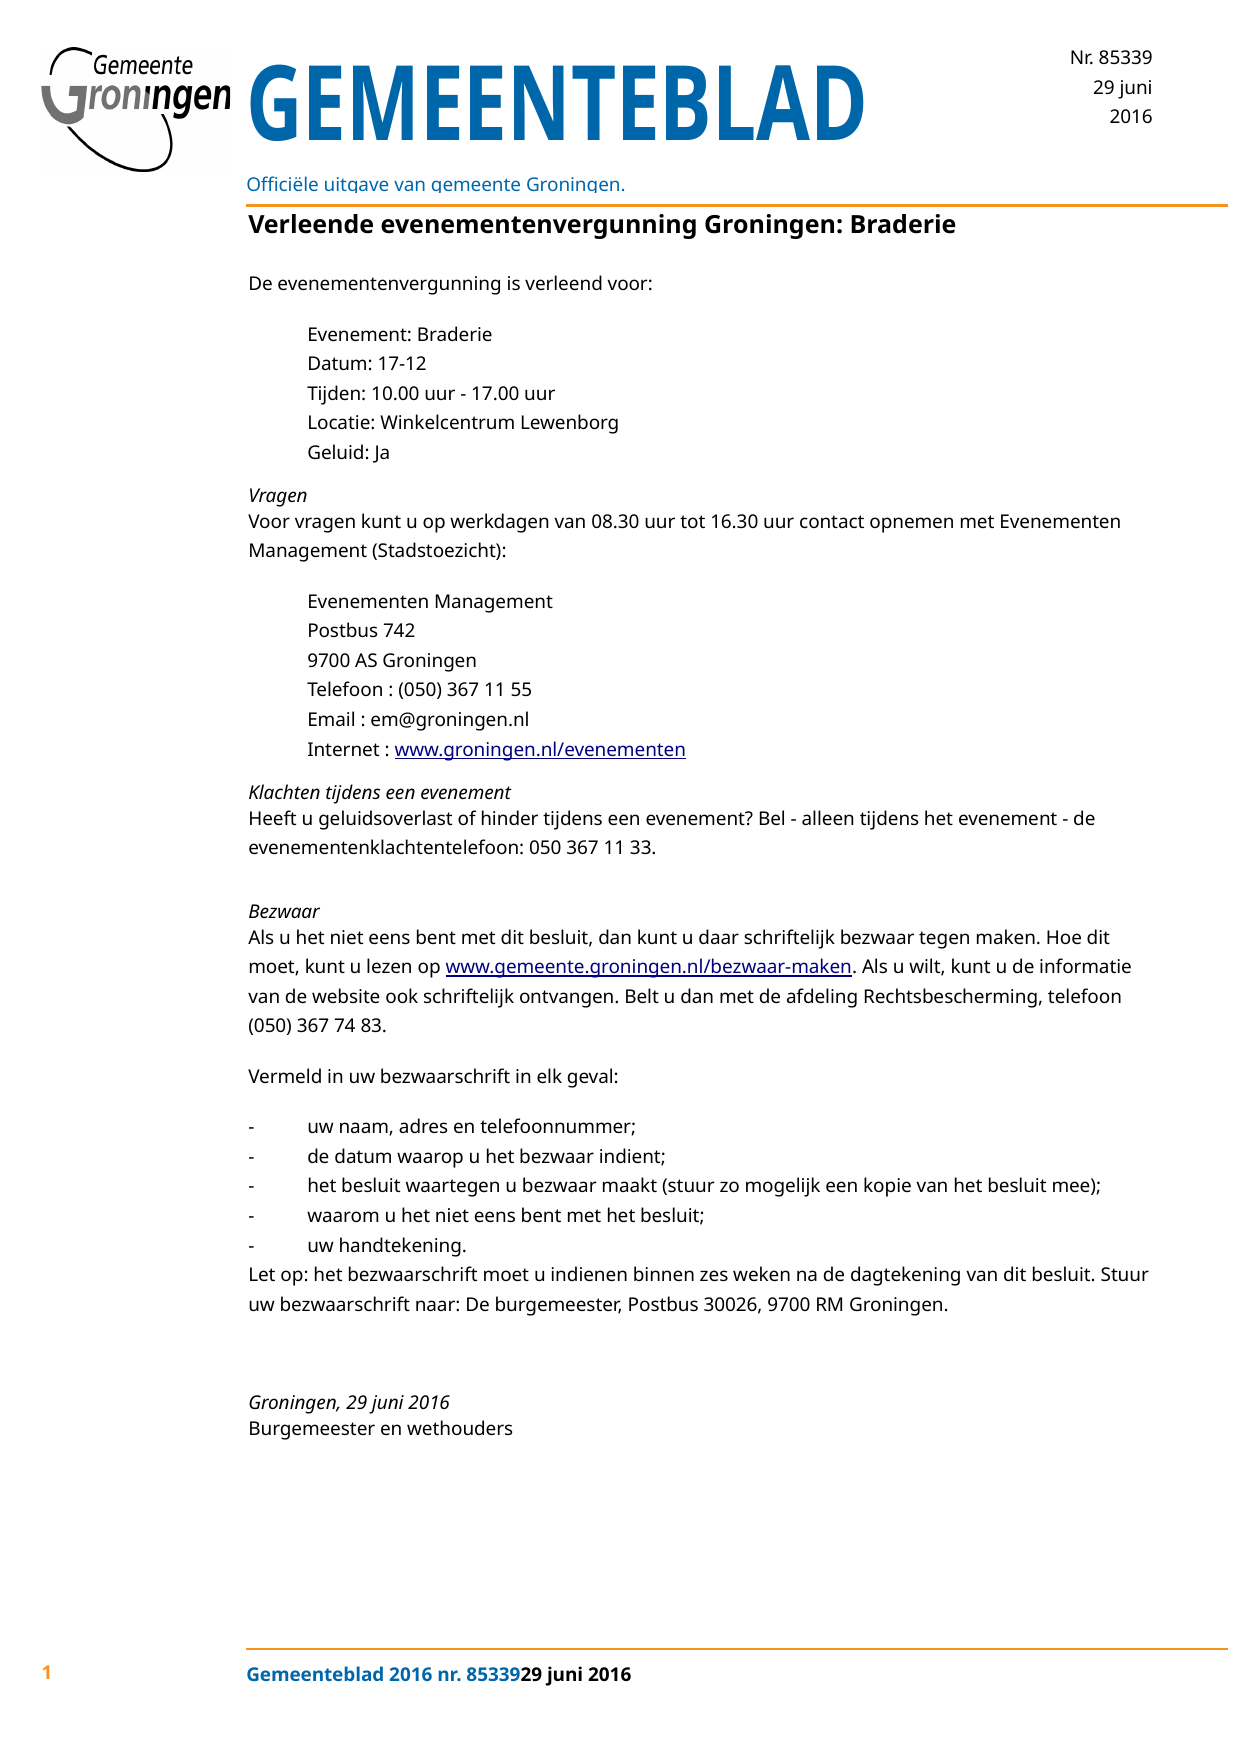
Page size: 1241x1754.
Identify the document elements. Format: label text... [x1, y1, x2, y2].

text Vragen [248, 482, 1152, 508]
text Vermeld in uw bezwaarschrift in elk geval: [248, 1063, 1152, 1089]
list waarom u het niet eens bent met het besluit; [248, 1202, 1152, 1228]
list Email : em@groningen.nl [248, 706, 1152, 732]
text Heeft u geluidsoverlast of hinder tijdens een evenement? Bel - alleen tijdens het evenement - de evenementenklachtentelefoon: 050 367 11 33. [248, 805, 1152, 860]
text Klachten tijdens een evenement [248, 779, 1152, 805]
list Evenementen Management [248, 588, 1152, 614]
list Evenement: Braderie [248, 321, 1152, 346]
list Postbus 742 [248, 617, 1152, 643]
list Internet : www.groningen.nl/evenementen [248, 736, 1152, 762]
text Als u het niet eens bent met dit besluit, dan kunt u daar schriftelijk bezwaar tegen maken. Hoe dit moet, kunt u lezen op www.gemeente.groningen.nl/bezwaar-maken. Als u wilt, kunt u de informatie van de website ook schriftelijk ontvangen. Belt u dan met de afdeling Rechtsbescherming, telefoon (050) 367 74 83. [248, 924, 1152, 1038]
list uw handtekening. [248, 1232, 1152, 1258]
text Let op: het bezwaarschrift moet u indienen binnen zes weken na de dagtekening van dit besluit. Stuur uw bezwaarschrift naar: De burgemeester, Postbus 30026, 9700 RM Groningen. [248, 1261, 1152, 1317]
list de datum waarop u het bezwaar indient; [248, 1143, 1152, 1169]
list het besluit waartegen u bezwaar maakt (stuur zo mogelijk een kopie van het besluit mee); [248, 1173, 1152, 1198]
list Telefoon : (050) 367 11 55 [248, 677, 1152, 702]
list uw naam, adres en telefoonnummer; [248, 1113, 1152, 1139]
list Tijden: 10.00 uur - 17.00 uur [248, 380, 1152, 406]
list Locatie: Winkelcentrum Lewenborg [248, 409, 1152, 435]
picture [41, 47, 231, 172]
list Datum: 17-12 [248, 350, 1152, 376]
text De evenementenvergunning is verleend voor: [248, 270, 1152, 296]
text Groningen, 29 juni 2016 [248, 1389, 1152, 1415]
text Burgemeester en wethouders [248, 1415, 1152, 1441]
text Voor vragen kunt u op werkdagen van 08.30 uur tot 16.30 uur contact opnemen met Evenementen Management (Stadstoezicht): [248, 508, 1152, 563]
text Bezwaar [248, 898, 1152, 924]
text Verleende evenementenvergunning Groningen: Braderie [248, 207, 1152, 241]
list Geluid: Ja [248, 439, 1152, 465]
list 9700 AS Groningen [248, 647, 1152, 673]
